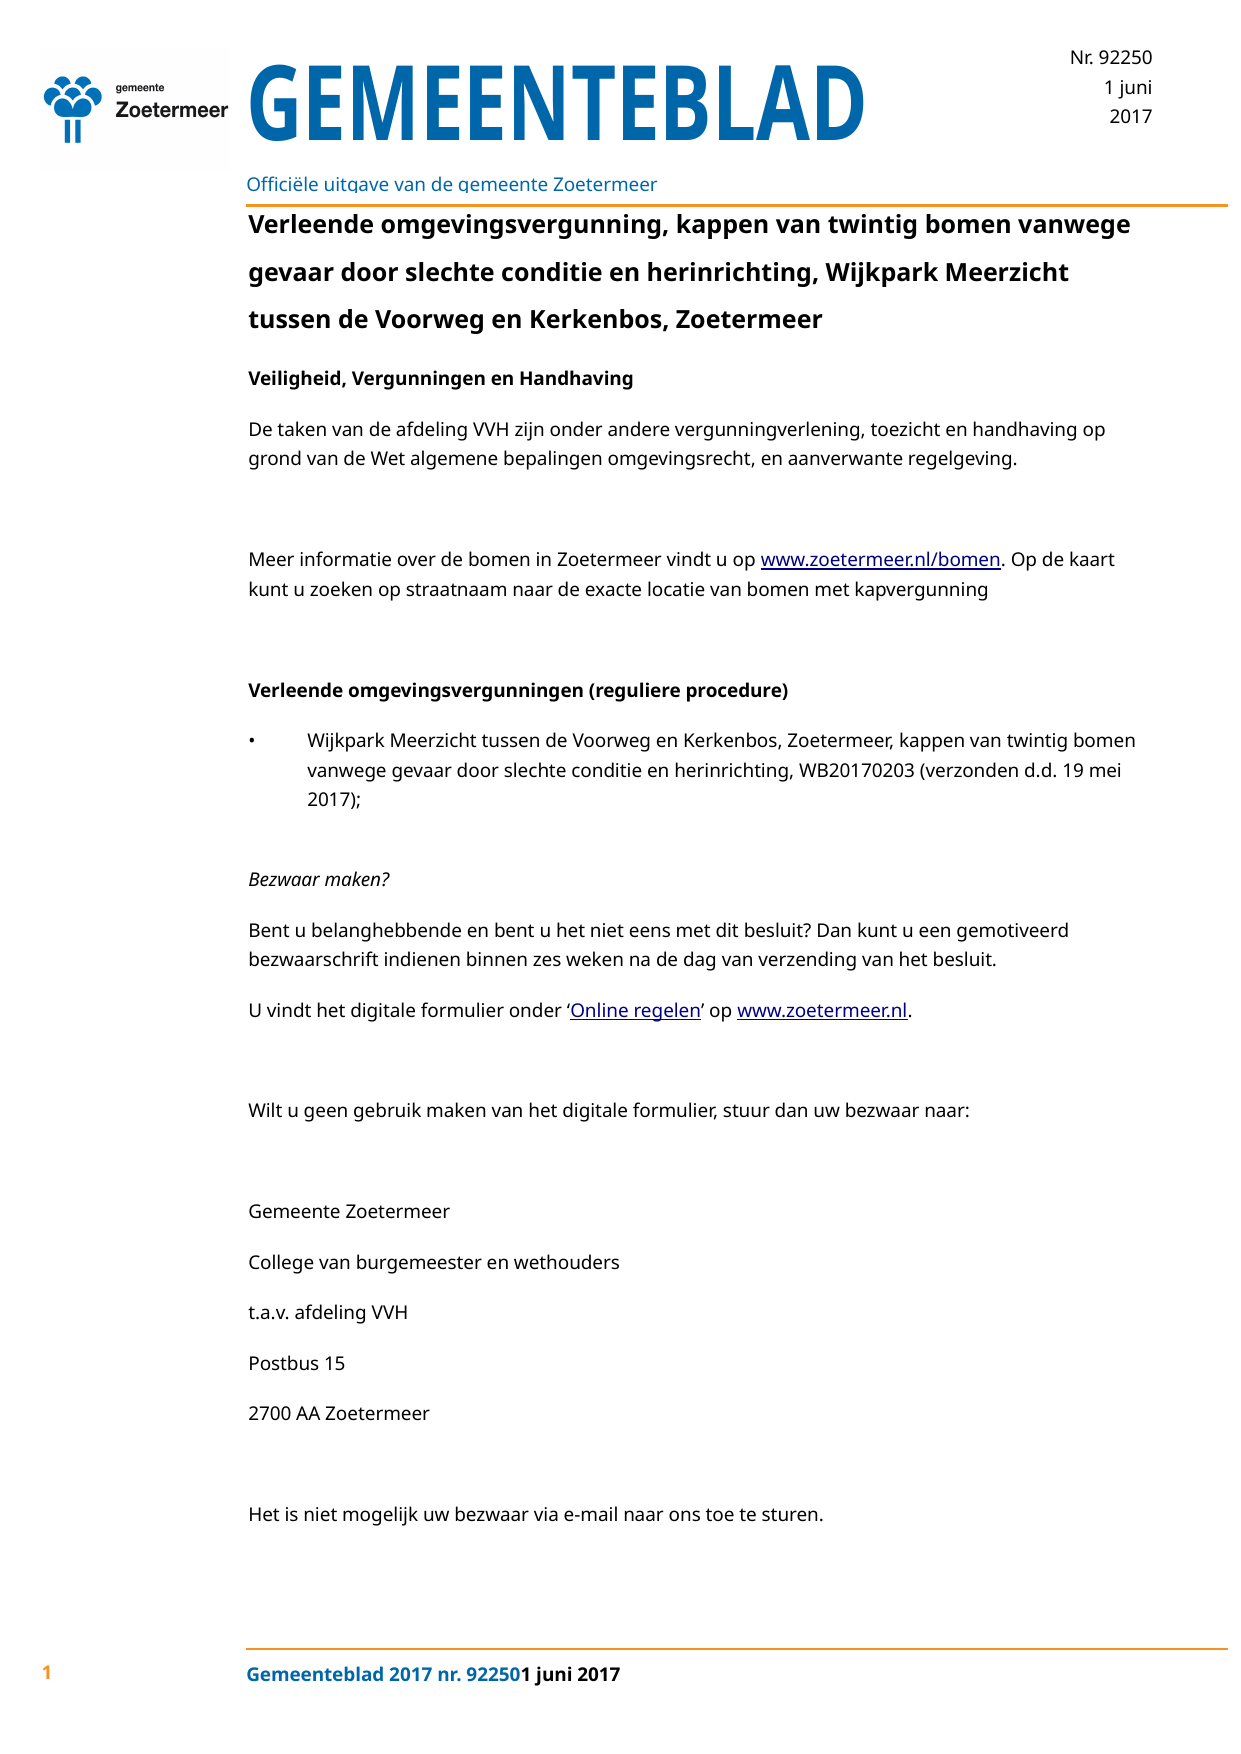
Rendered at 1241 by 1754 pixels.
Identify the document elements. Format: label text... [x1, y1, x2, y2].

text U vindt het digitale formulier onder ‘Online regelen’ op www.zoetermeer.nl. [248, 997, 1152, 1022]
text Verleende omgevingsvergunningen (reguliere procedure) [248, 677, 1152, 702]
text Gemeente Zoetermeer [248, 1198, 1152, 1224]
text De taken van de afdeling VVH zijn onder andere vergunningverlening, toezicht en handhaving op grond van de Wet algemene bepalingen omgevingsrecht, en aanverwante regelgeving. [248, 416, 1152, 471]
text Bezwaar maken? [248, 866, 1152, 892]
text Postbus 15 [248, 1350, 1152, 1375]
list Wijkpark Meerzicht tussen de Voorweg en Kerkenbos, Zoetermeer, kappen van twintig bomen vanwege gevaar door slechte conditie en herinrichting, WB20170203 (verzonden d.d. 19 mei 2017); [248, 727, 1152, 812]
text Verleende omgevingsvergunning, kappen van twintig bomen vanwege gevaar door slechte conditie en herinrichting, Wijkpark Meerzicht tussen de Voorweg en Kerkenbos, Zoetermeer [248, 207, 1152, 336]
picture [41, 47, 231, 172]
text Het is niet mogelijk uw bezwaar via e-mail naar ons toe te sturen. [248, 1501, 1152, 1527]
text t.a.v. afdeling VVH [248, 1299, 1152, 1325]
text College van burgemeester en wethouders [248, 1249, 1152, 1274]
text Bent u belanghebbende en bent u het niet eens met dit besluit? Dan kunt u een gemotiveerd bezwaarschrift indienen binnen zes weken na de dag van verzending van het besluit. [248, 917, 1152, 972]
text 2700 AA Zoetermeer [248, 1400, 1152, 1426]
text Veiligheid, Vergunningen en Handhaving [248, 366, 1152, 391]
text Wilt u geen gebruik maken van het digitale formulier, stuur dan uw bezwaar naar: [248, 1098, 1152, 1123]
text Meer informatie over de bomen in Zoetermeer vindt u op www.zoetermeer.nl/bomen. Op de kaart kunt u zoeken op straatnaam naar de exacte locatie van bomen met kapvergunning [248, 546, 1152, 602]
